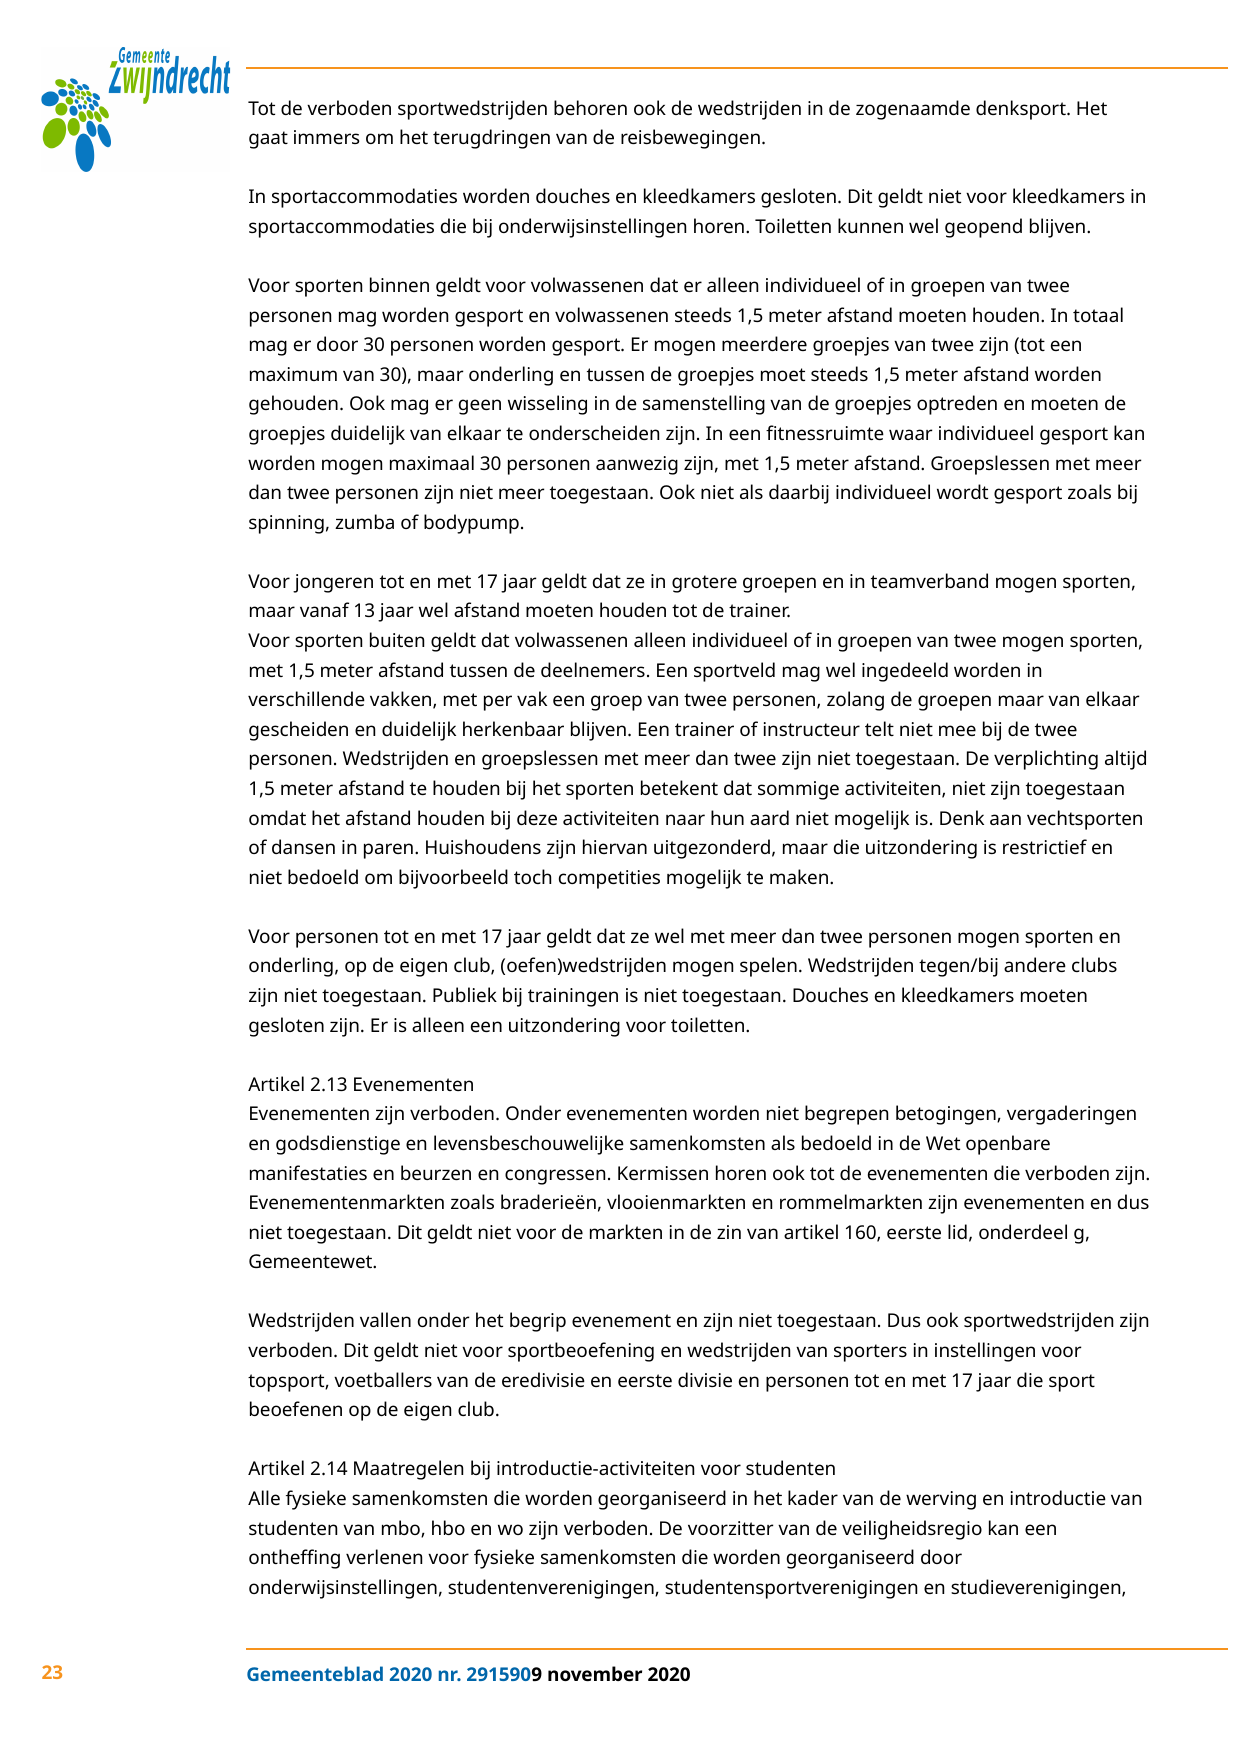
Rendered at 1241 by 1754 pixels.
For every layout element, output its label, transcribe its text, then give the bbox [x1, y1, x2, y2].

text Artikel 2.13 Evenementen [248, 1071, 1152, 1097]
text Alle fysieke samenkomsten die worden georganiseerd in het kader van de werving en introductie van studenten van mbo, hbo en wo zijn verboden. De voorzitter van de veiligheidsregio kan een ontheffing verlenen voor fysieke samenkomsten die worden georganiseerd door onderwijsinstellingen, studentenverenigingen, studentensportverenigingen en studieverenigingen, [248, 1485, 1152, 1600]
text Tot de verboden sportwedstrijden behoren ook de wedstrijden in de zogenaamde denksport. Het gaat immers om het terugdringen van de reisbewegingen. [248, 95, 1152, 150]
text Voor personen tot en met 17 jaar geldt dat ze wel met meer dan twee personen mogen sporten en onderling, op de eigen club, (oefen)wedstrijden mogen spelen. Wedstrijden tegen/bij andere clubs zijn niet toegestaan. Publiek bij trainingen is niet toegestaan. Douches en kleedkamers moeten gesloten zijn. Er is alleen een uitzondering voor toiletten. [248, 923, 1152, 1038]
text Voor sporten binnen geldt voor volwassenen dat er alleen individueel of in groepen van twee personen mag worden gesport en volwassenen steeds 1,5 meter afstand moeten houden. In totaal mag er door 30 personen worden gesport. Er mogen meerdere groepjes van twee zijn (tot een maximum van 30), maar onderling en tussen de groepjes moet steeds 1,5 meter afstand worden gehouden. Ook mag er geen wisseling in de samenstelling van de groepjes optreden en moeten de groepjes duidelijk van elkaar te onderscheiden zijn. In een fitnessruimte waar individueel gesport kan worden mogen maximaal 30 personen aanwezig zijn, met 1,5 meter afstand. Groepslessen met meer dan twee personen zijn niet meer toegestaan. Ook niet als daarbij individueel wordt gesport zoals bij spinning, zumba of bodypump. [248, 272, 1152, 535]
text In sportaccommodaties worden douches en kleedkamers gesloten. Dit geldt niet voor kleedkamers in sportaccommodaties die bij onderwijsinstellingen horen. Toiletten kunnen wel geopend blijven. [248, 183, 1152, 239]
text Evenementen zijn verboden. Onder evenementen worden niet begrepen betogingen, vergaderingen en godsdienstige en levensbeschouwelijke samenkomsten als bedoeld in de Wet openbare manifestaties en beurzen en congressen. Kermissen horen ook tot de evenementen die verboden zijn. Evenementenmarkten zoals braderieën, vlooienmarkten en rommelmarkten zijn evenementen en dus niet toegestaan. Dit geldt niet voor de markten in de zin van artikel 160, eerste lid, onderdeel g, Gemeentewet. [248, 1101, 1152, 1274]
text Voor sporten buiten geldt dat volwassenen alleen individueel of in groepen van twee mogen sporten, met 1,5 meter afstand tussen de deelnemers. Een sportveld mag wel ingedeeld worden in verschillende vakken, met per vak een groep van twee personen, zolang de groepen maar van elkaar gescheiden en duidelijk herkenbaar blijven. Een trainer of instructeur telt niet mee bij de twee personen. Wedstrijden en groepslessen met meer dan twee zijn niet toegestaan. De verplichting altijd 1,5 meter afstand te houden bij het sporten betekent dat sommige activiteiten, niet zijn toegestaan omdat het afstand houden bij deze activiteiten naar hun aard niet mogelijk is. Denk aan vechtsporten of dansen in paren. Huishoudens zijn hiervan uitgezonderd, maar die uitzondering is restrictief en niet bedoeld om bijvoorbeeld toch competities mogelijk te maken. [248, 627, 1152, 890]
text Voor jongeren tot en met 17 jaar geldt dat ze in grotere groepen en in teamverband mogen sporten, maar vanaf 13 jaar wel afstand moeten houden tot de trainer. [248, 568, 1152, 623]
text Artikel 2.14 Maatregelen bij introductie-activiteiten voor studenten [248, 1456, 1152, 1481]
text Wedstrijden vallen onder het begrip evenement en zijn niet toegestaan. Dus ook sportwedstrijden zijn verboden. Dit geldt niet voor sportbeoefening en wedstrijden van sporters in instellingen voor topsport, voetballers van de eredivisie en eerste divisie en personen tot en met 17 jaar die sport beoefenen op de eigen club. [248, 1308, 1152, 1422]
picture [41, 47, 231, 172]
